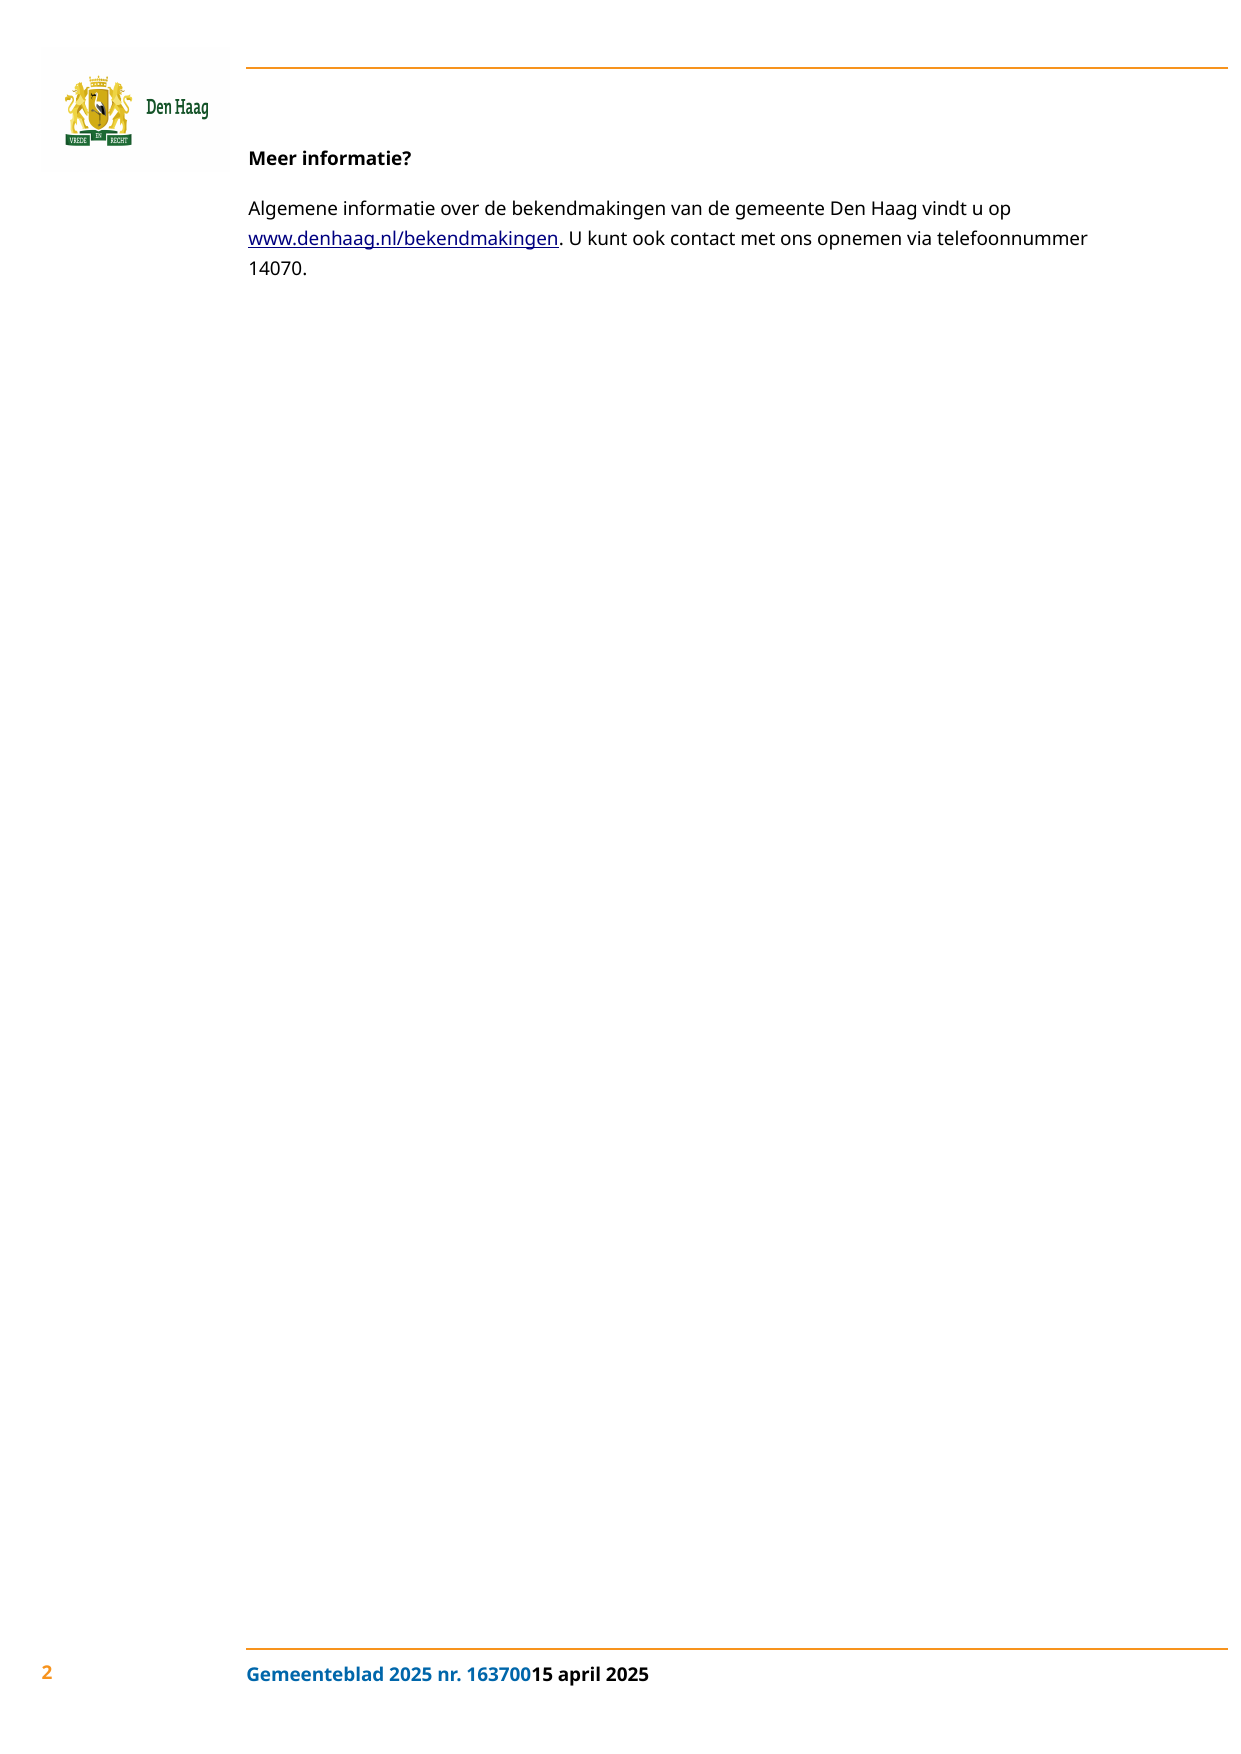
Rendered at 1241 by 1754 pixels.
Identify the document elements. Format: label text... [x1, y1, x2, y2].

picture [41, 47, 231, 172]
text Algemene informatie over de bekendmakingen van de gemeente Den Haag vindt u op www.denhaag.nl/bekendmakingen. U kunt ook contact met ons opnemen via telefoonnummer 14070. [248, 196, 1152, 281]
text Meer informatie? [248, 145, 1152, 171]
